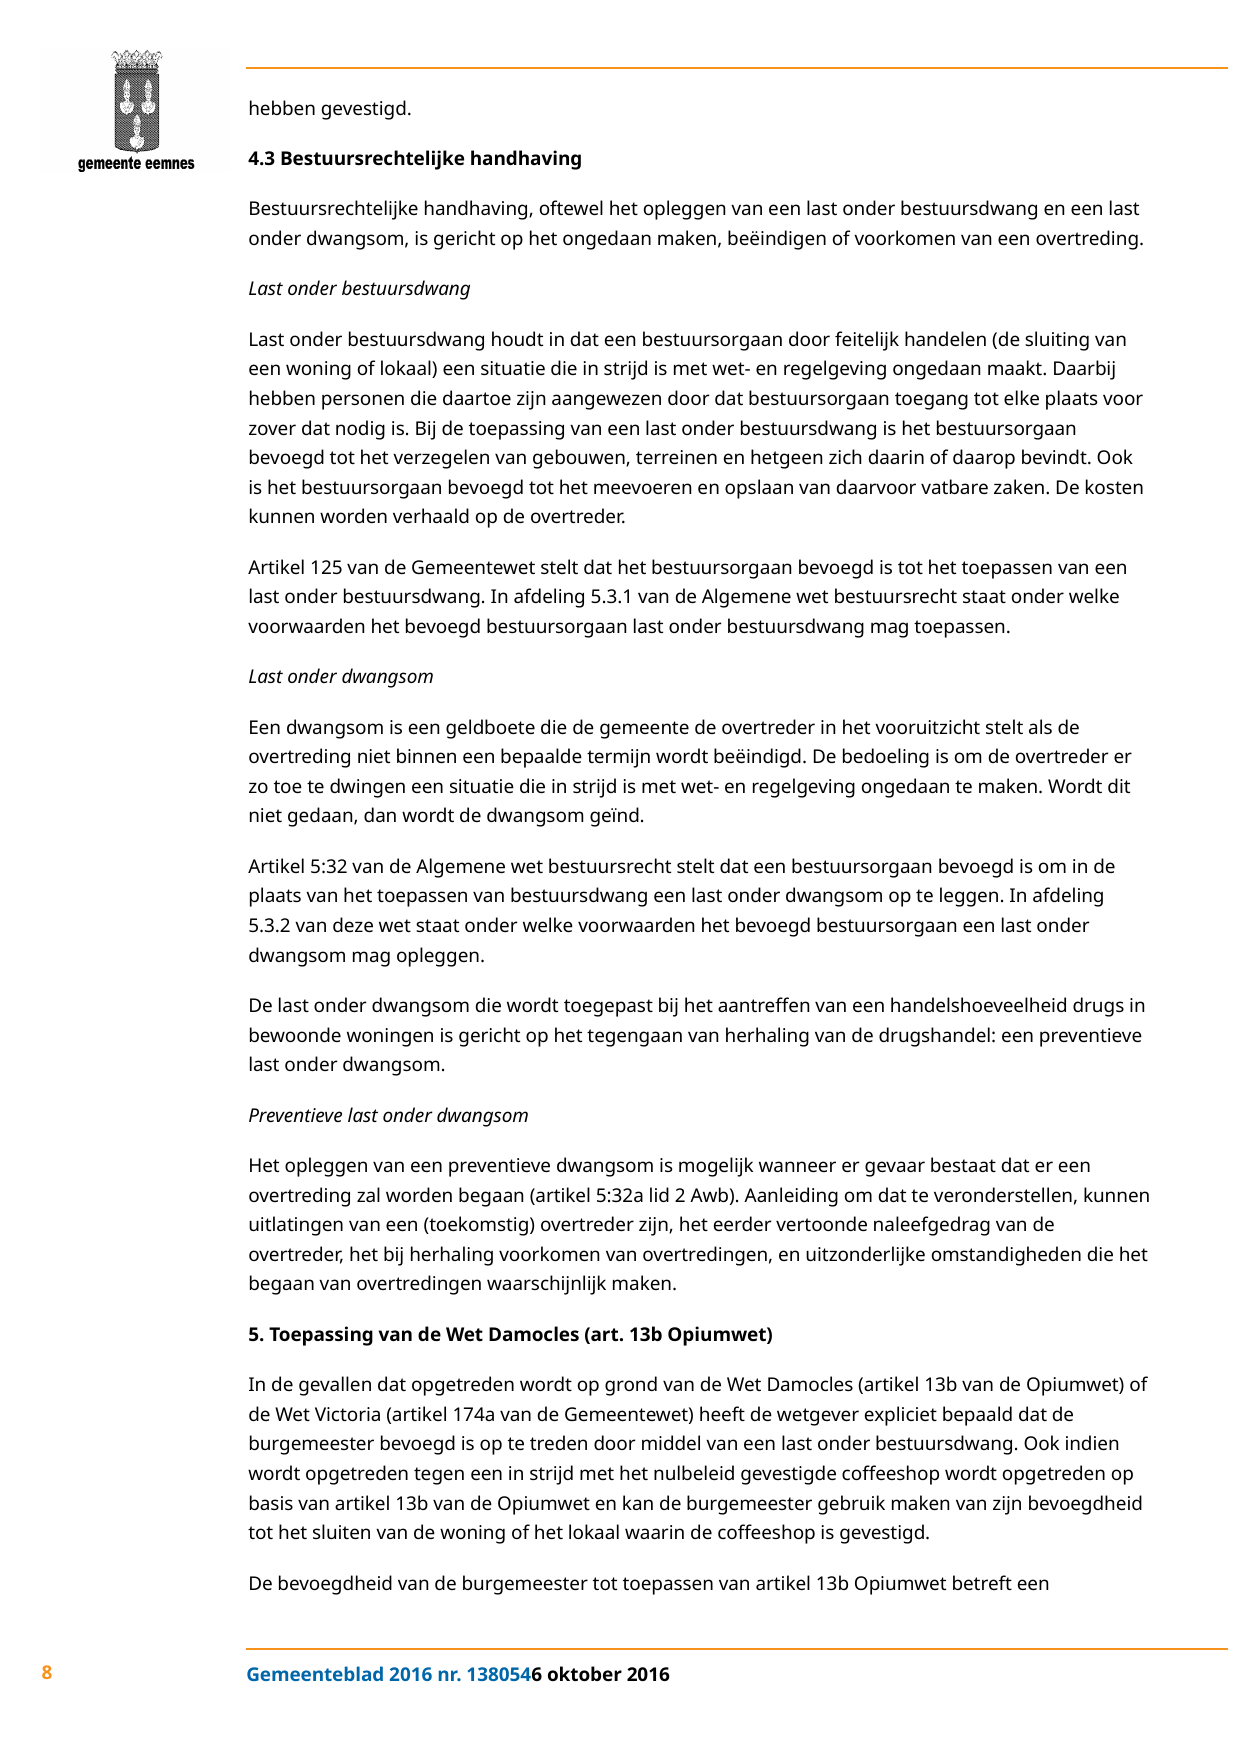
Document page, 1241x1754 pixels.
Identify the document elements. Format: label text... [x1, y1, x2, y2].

text Artikel 5:32 van de Algemene wet bestuursrecht stelt dat een bestuursorgaan bevoegd is om in de plaats van het toepassen van bestuursdwang een last onder dwangsom op te leggen. In afdeling 5.3.2 van deze wet staat onder welke voorwaarden het bevoegd bestuursorgaan een last onder dwangsom mag opleggen. [248, 853, 1152, 968]
text Last onder bestuursdwang houdt in dat een bestuursorgaan door feitelijk handelen (de sluiting van een woning of lokaal) een situatie die in strijd is met wet- en regelgeving ongedaan maakt. Daarbij hebben personen die daartoe zijn aangewezen door dat bestuursorgaan toegang tot elke plaats voor zover dat nodig is. Bij de toepassing van een last onder bestuursdwang is het bestuursorgaan bevoegd tot het verzegelen van gebouwen, terreinen en hetgeen zich daarin of daarop bevindt. Ook is het bestuursorgaan bevoegd tot het meevoeren en opslaan van daarvoor vatbare zaken. De kosten kunnen worden verhaald op de overtreder. [248, 326, 1152, 529]
text De bevoegdheid van de burgemeester tot toepassen van artikel 13b Opiumwet betreft een [248, 1570, 1152, 1596]
text Last onder bestuursdwang [248, 276, 1152, 301]
text Preventieve last onder dwangsom [248, 1102, 1152, 1128]
text Artikel 125 van de Gemeentewet stelt dat het bestuursorgaan bevoegd is tot het toepassen van een last onder bestuursdwang. In afdeling 5.3.1 van de Algemene wet bestuursrecht staat onder welke voorwaarden het bevoegd bestuursorgaan last onder bestuursdwang mag toepassen. [248, 554, 1152, 639]
text Last onder dwangsom [248, 663, 1152, 689]
picture [41, 47, 231, 172]
text hebben gevestigd. [248, 95, 1152, 121]
text 5. Toepassing van de Wet Damocles (art. 13b Opiumwet) [248, 1321, 1152, 1347]
text Een dwangsom is een geldboete die de gemeente de overtreder in het vooruitzicht stelt als de overtreding niet binnen een bepaalde termijn wordt beëindigd. De bedoeling is om de overtreder er zo toe te dwingen een situatie die in strijd is met wet- en regelgeving ongedaan te maken. Wordt dit niet gedaan, dan wordt de dwangsom geïnd. [248, 714, 1152, 828]
text 4.3 Bestuursrechtelijke handhaving [248, 145, 1152, 171]
text Bestuursrechtelijke handhaving, oftewel het opleggen van een last onder bestuursdwang en een last onder dwangsom, is gericht op het ongedaan maken, beëindigen of voorkomen van een overtreding. [248, 196, 1152, 251]
text De last onder dwangsom die wordt toegepast bij het aantreffen van een handelshoeveelheid drugs in bewoonde woningen is gericht op het tegengaan van herhaling van de drugshandel: een preventieve last onder dwangsom. [248, 992, 1152, 1077]
text Het opleggen van een preventieve dwangsom is mogelijk wanneer er gevaar bestaat dat er een overtreding zal worden begaan (artikel 5:32a lid 2 Awb). Aanleiding om dat te veronderstellen, kunnen uitlatingen van een (toekomstig) overtreder zijn, het eerder vertoonde naleefgedrag van de overtreder, het bij herhaling voorkomen van overtredingen, en uitzonderlijke omstandigheden die het begaan van overtredingen waarschijnlijk maken. [248, 1152, 1152, 1296]
text In de gevallen dat opgetreden wordt op grond van de Wet Damocles (artikel 13b van de Opiumwet) of de Wet Victoria (artikel 174a van de Gemeentewet) heeft de wetgever expliciet bepaald dat de burgemeester bevoegd is op te treden door middel van een last onder bestuursdwang. Ook indien wordt opgetreden tegen een in strijd met het nulbeleid gevestigde coffeeshop wordt opgetreden op basis van artikel 13b van de Opiumwet en kan de burgemeester gebruik maken van zijn bevoegdheid tot het sluiten van de woning of het lokaal waarin de coffeeshop is gevestigd. [248, 1371, 1152, 1545]
